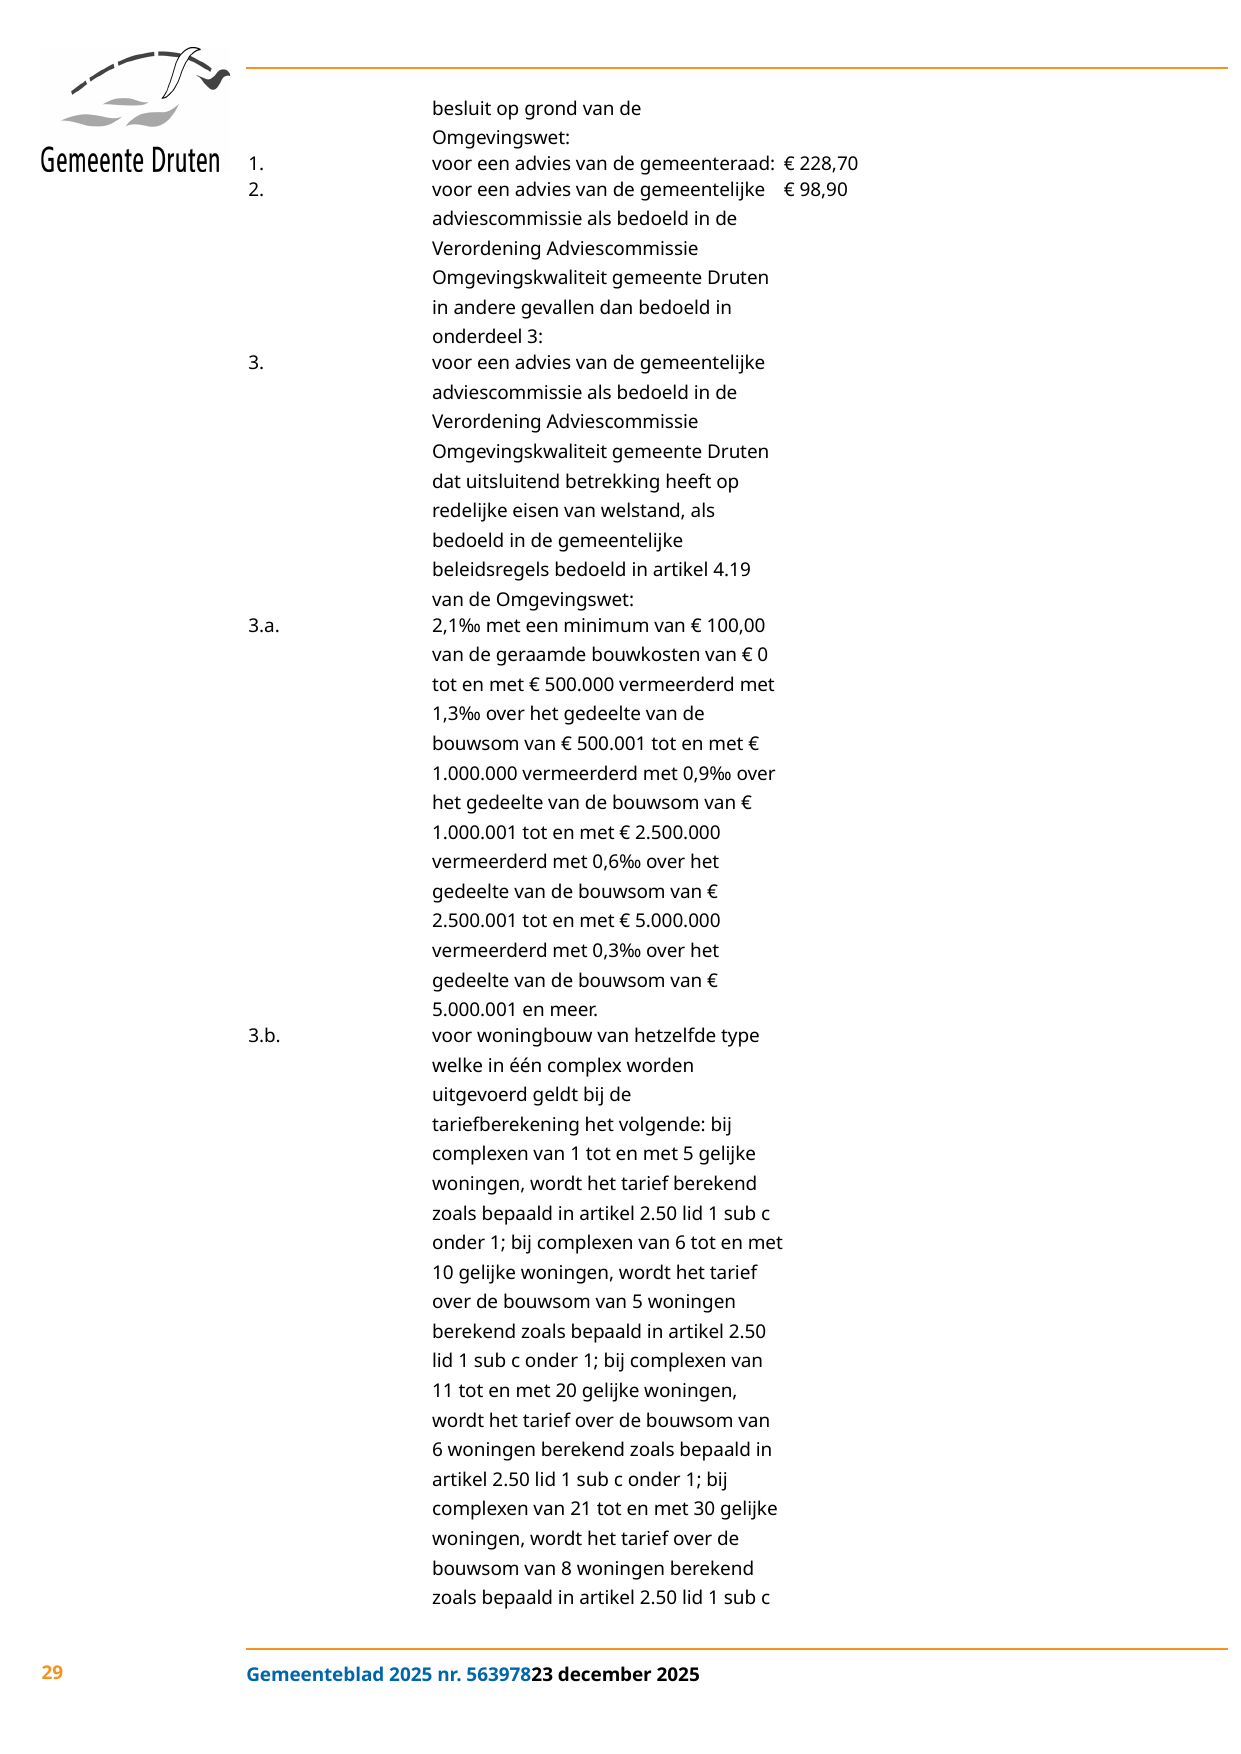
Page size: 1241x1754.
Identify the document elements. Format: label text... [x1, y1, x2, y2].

table_cell [968, 1022, 1152, 1610]
table_cell [968, 95, 1152, 150]
table_cell voor woningbouw van hetzelfde type welke in één complex worden uitgevoerd geldt bij de tariefberekening het volgende: bij complexen van 1 tot en met 5 gelijke woningen, wordt het tarief berekend zoals bepaald in artikel 2.50 lid 1 sub c onder 1; bij complexen van 6 tot en met 10 gelijke woningen, wordt het tarief over de bouwsom van 5 woningen berekend zoals bepaald in artikel 2.50 lid 1 sub c onder 1; bij complexen van 11 tot en met 20 gelijke woningen, wordt het tarief over de bouwsom van 6 woningen berekend zoals bepaald in artikel 2.50 lid 1 sub c onder 1; bij complexen van 21 tot en met 30 gelijke woningen, wordt het tarief over de bouwsom van 8 woningen berekend zoals bepaald in artikel 2.50 lid 1 sub c [432, 1022, 784, 1610]
table_cell [784, 612, 968, 1022]
table_cell 3. [248, 350, 432, 612]
table_cell € 98,90 [784, 176, 968, 349]
table_cell besluit op grond van de Omgevingswet: [432, 95, 784, 150]
table_cell [784, 1022, 968, 1610]
table_cell [968, 150, 1152, 176]
table_cell 1. [248, 150, 432, 176]
table_cell voor een advies van de gemeentelijke adviescommissie als bedoeld in de Verordening Adviescommissie Omgevingskwaliteit gemeente Druten in andere gevallen dan bedoeld in onderdeel 3: [432, 176, 784, 349]
table_cell [968, 612, 1152, 1022]
table_cell [784, 95, 968, 150]
table_cell [968, 350, 1152, 612]
table_cell [248, 95, 432, 150]
table_cell 3.b. [248, 1022, 432, 1610]
picture [41, 47, 231, 172]
table_cell 2,1‰ met een minimum van € 100,00 van de geraamde bouwkosten van € 0 tot en met € 500.000 vermeerderd met 1,3‰ over het gedeelte van de bouwsom van € 500.001 tot en met € 1.000.000 vermeerderd met 0,9‰ over het gedeelte van de bouwsom van € 1.000.001 tot en met € 2.500.000 vermeerderd met 0,6‰ over het gedeelte van de bouwsom van € 2.500.001 tot en met € 5.000.000 vermeerderd met 0,3‰ over het gedeelte van de bouwsom van € 5.000.001 en meer. [432, 612, 784, 1022]
table_cell [968, 176, 1152, 349]
table_cell 3.a. [248, 612, 432, 1022]
table_cell [784, 350, 968, 612]
table_cell voor een advies van de gemeentelijke adviescommissie als bedoeld in de Verordening Adviescommissie Omgevingskwaliteit gemeente Druten dat uitsluitend betrekking heeft op redelijke eisen van welstand, als bedoeld in de gemeentelijke beleidsregels bedoeld in artikel 4.19 van de Omgevingswet: [432, 350, 784, 612]
table_cell € 228,70 [784, 150, 968, 176]
table_cell voor een advies van de gemeenteraad: [432, 150, 784, 176]
table_cell 2. [248, 176, 432, 349]
